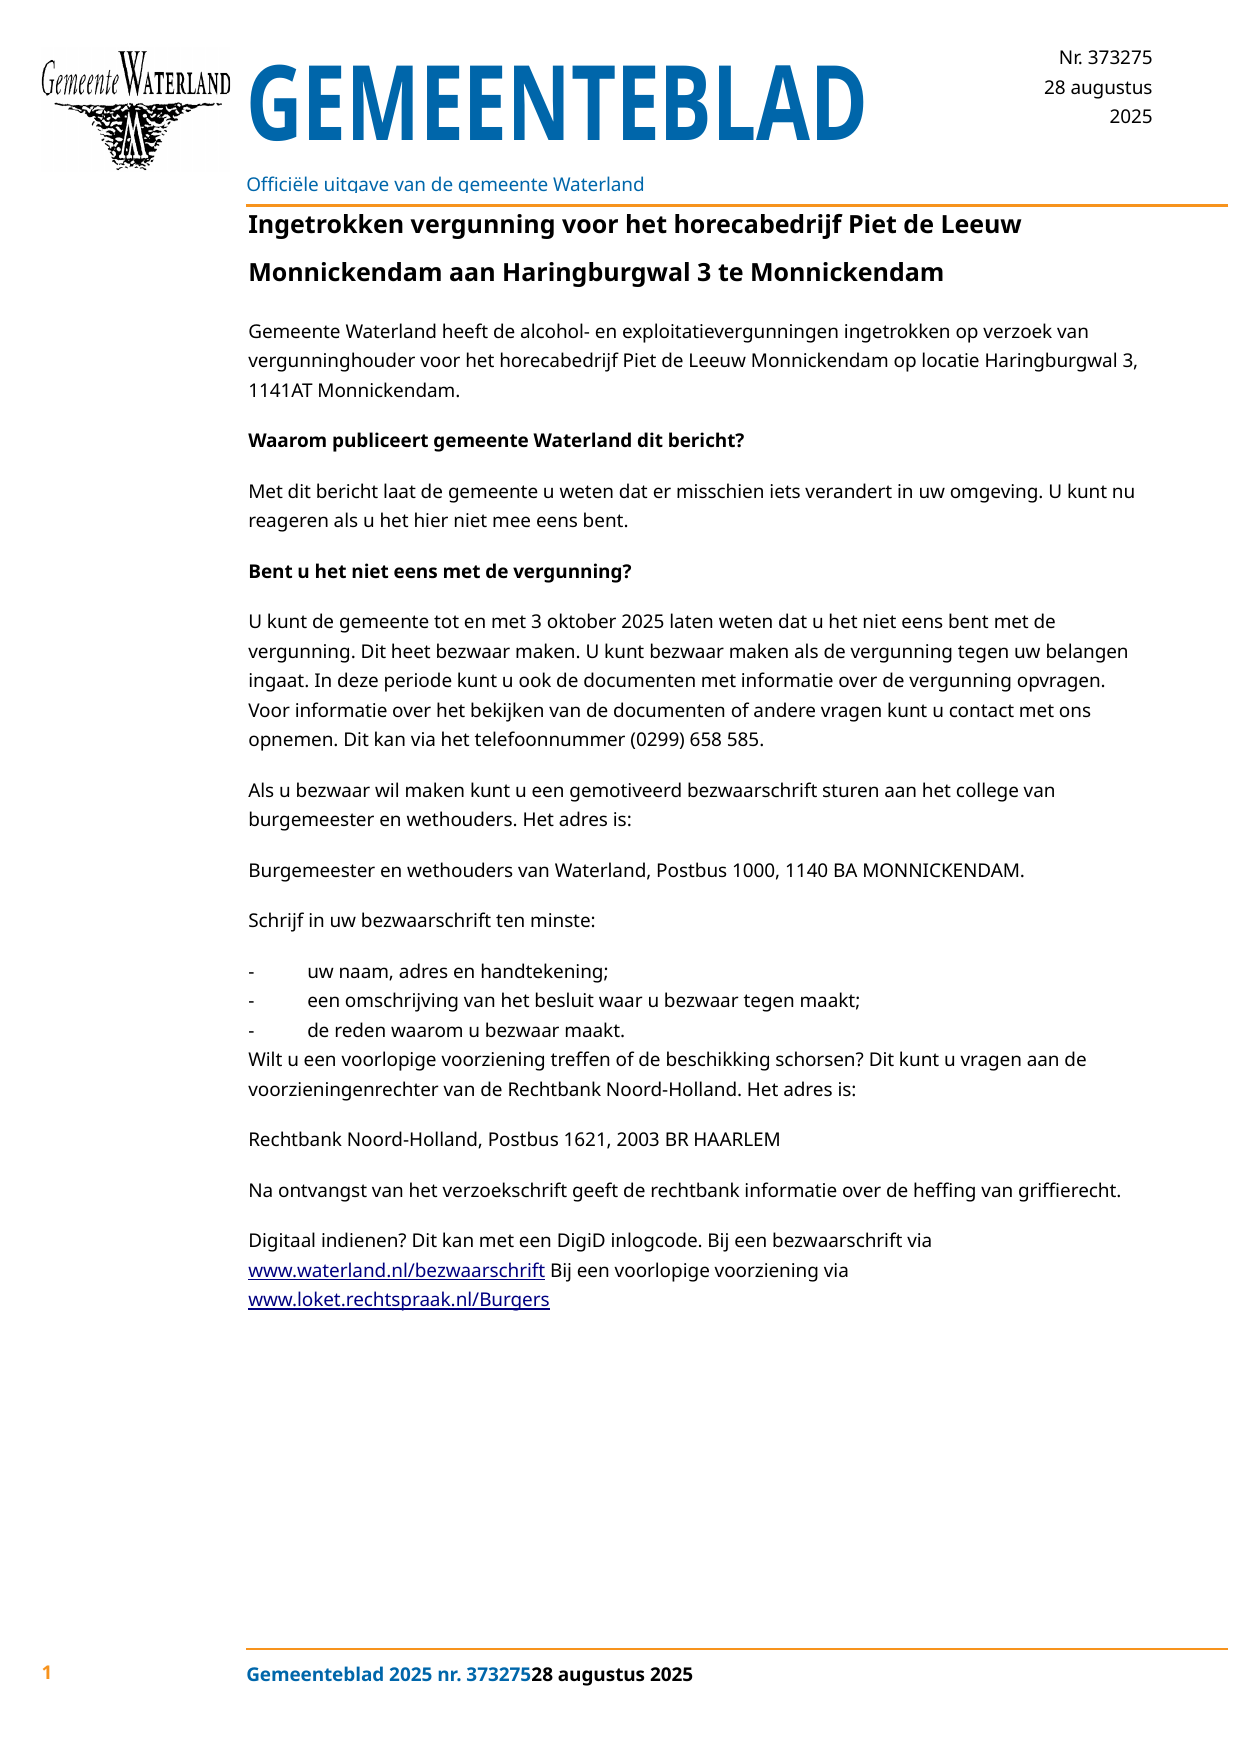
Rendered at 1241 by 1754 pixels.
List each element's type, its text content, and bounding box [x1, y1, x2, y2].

text Schrijf in uw bezwaarschrift ten minste: [248, 907, 1152, 933]
text Met dit bericht laat de gemeente u weten dat er misschien iets verandert in uw omgeving. U kunt nu reageren als u het hier niet mee eens bent. [248, 478, 1152, 533]
text U kunt de gemeente tot en met 3 oktober 2025 laten weten dat u het niet eens bent met de vergunning. Dit heet bezwaar maken. U kunt bezwaar maken als de vergunning tegen uw belangen ingaat. In deze periode kunt u ook de documenten met informatie over de vergunning opvragen. Voor informatie over het bekijken van de documenten of andere vragen kunt u contact met ons opnemen. Dit kan via het telefoonnummer (0299) 658 585. [248, 608, 1152, 752]
text Digitaal indienen? Dit kan met een DigiD inlogcode. Bij een bezwaarschrift via www.waterland.nl/bezwaarschrift Bij een voorlopige voorziening via www.loket.rechtspraak.nl/Burgers [248, 1227, 1152, 1312]
text Ingetrokken vergunning voor het horecabedrijf Piet de Leeuw Monnickendam aan Haringburgwal 3 te Monnickendam [248, 207, 1152, 288]
text Gemeente Waterland heeft de alcohol- en exploitatievergunningen ingetrokken op verzoek van vergunninghouder voor het horecabedrijf Piet de Leeuw Monnickendam op locatie Haringburgwal 3, 1141AT Monnickendam. [248, 318, 1152, 403]
text Na ontvangst van het verzoekschrift geeft de rechtbank informatie over de heffing van griffierecht. [248, 1177, 1152, 1203]
text Rechtbank Noord-Holland, Postbus 1621, 2003 BR HAARLEM [248, 1127, 1152, 1152]
list een omschrijving van het besluit waar u bezwaar tegen maakt; [248, 987, 1152, 1013]
picture [41, 47, 231, 172]
text Burgemeester en wethouders van Waterland, Postbus 1000, 1140 BA MONNICKENDAM. [248, 857, 1152, 883]
text Waarom publiceert gemeente Waterland dit bericht? [248, 427, 1152, 453]
text Als u bezwaar wil maken kunt u een gemotiveerd bezwaarschrift sturen aan het college van burgemeester en wethouders. Het adres is: [248, 777, 1152, 832]
list uw naam, adres en handtekening; [248, 958, 1152, 984]
list de reden waarom u bezwaar maakt. [248, 1017, 1152, 1043]
text Bent u het niet eens met de vergunning? [248, 558, 1152, 584]
text Wilt u een voorlopige voorziening treffen of de beschikking schorsen? Dit kunt u vragen aan de voorzieningenrechter van de Rechtbank Noord-Holland. Het adres is: [248, 1047, 1152, 1102]
